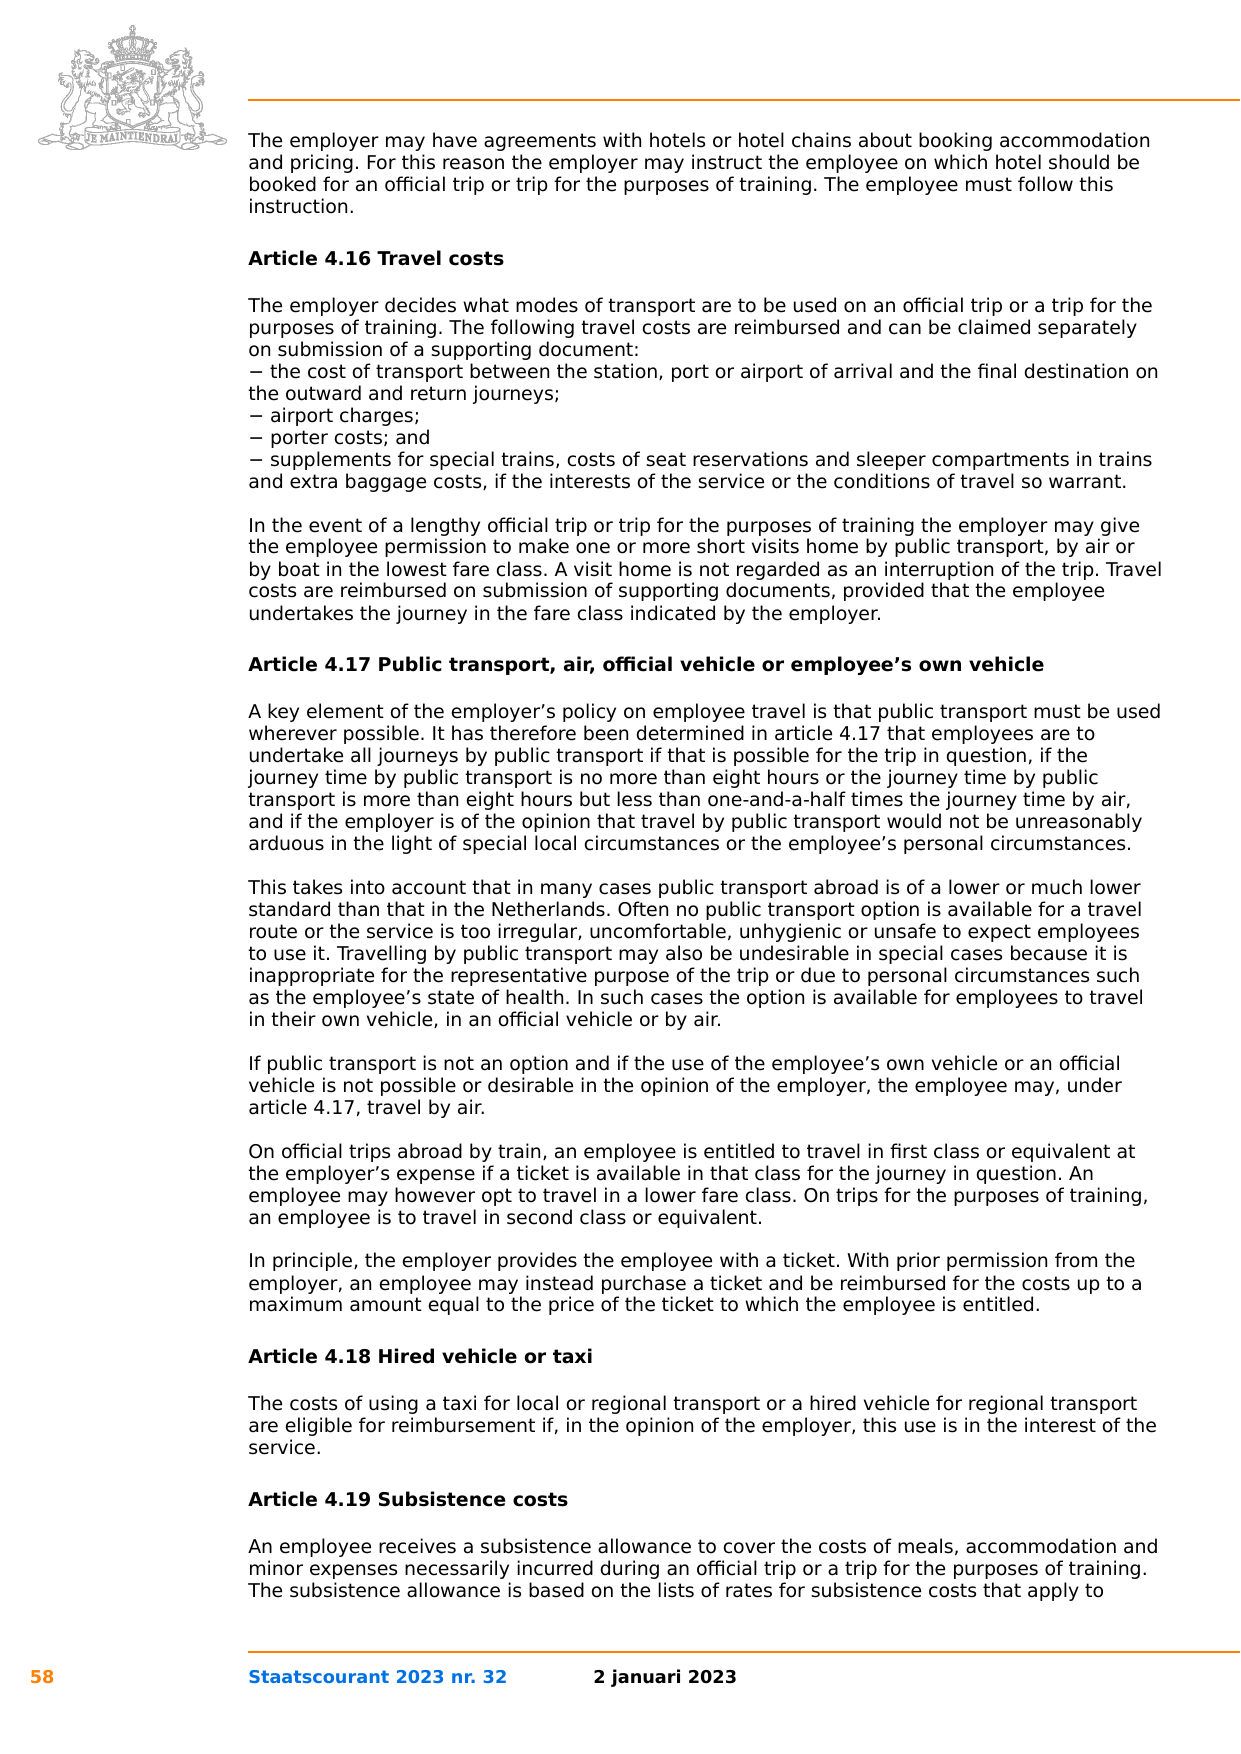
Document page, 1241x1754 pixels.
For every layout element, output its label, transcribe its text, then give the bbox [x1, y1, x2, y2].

text The employer may have agreements with hotels or hotel chains about booking accommodation and pricing. For this reason the employer may instruct the employee on which hotel should be booked for an official trip or trip for the purposes of training. The employee must follow this instruction. [248, 130, 1163, 218]
text This takes into account that in many cases public transport abroad is of a lower or much lower standard than that in the Netherlands. Often no public transport option is available for a travel route or the service is too irregular, uncomfortable, unhygienic or unsafe to expect employees to use it. Travelling by public transport may also be undesirable in special cases because it is inappropriate for the representative purpose of the trip or due to personal circumstances such as the employee’s state of health. In such cases the option is available for employees to travel in their own vehicle, in an official vehicle or by air. [248, 877, 1163, 1031]
text − porter costs; and [248, 427, 1163, 449]
text The costs of using a taxi for local or regional transport or a hired vehicle for regional transport are eligible for reimbursement if, in the opinion of the employer, this use is in the interest of the service. [248, 1393, 1163, 1459]
text On official trips abroad by train, an employee is entitled to travel in first class or equivalent at the employer’s expense if a ticket is available in that class for the journey in question. An employee may however opt to travel in a lower fare class. On trips for the purposes of training, an employee is to travel in second class or equivalent. [248, 1141, 1163, 1228]
text An employee receives a subsistence allowance to cover the costs of meals, accommodation and minor expenses necessarily incurred during an official trip or a trip for the purposes of training. The subsistence allowance is based on the lists of rates for subsistence costs that apply to [248, 1536, 1163, 1602]
text − the cost of transport between the station, port or airport of arrival and the final destination on the outward and return journeys; [248, 361, 1163, 405]
text − supplements for special trains, costs of seat reservations and sleeper compartments in trains and extra baggage costs, if the interests of the service or the conditions of travel so warrant. [248, 449, 1163, 493]
text The employer decides what modes of transport are to be used on an official trip or a trip for the purposes of training. The following travel costs are reimbursed and can be claimed separately on submission of a supporting document: [248, 295, 1163, 361]
text In principle, the employer provides the employee with a ticket. With prior permission from the employer, an employee may instead purchase a ticket and be reimbursed for the costs up to a maximum amount equal to the price of the ticket to which the employee is entitled. [248, 1250, 1163, 1316]
subtitle Article 4.19 Subsistence costs [248, 1489, 1163, 1511]
text In the event of a lengthy official trip or trip for the purposes of training the employer may give the employee permission to make one or more short visits home by public transport, by air or by boat in the lowest fare class. A visit home is not regarded as an interruption of the trip. Travel costs are reimbursed on submission of supporting documents, provided that the employee undertakes the journey in the fare class indicated by the employer. [248, 514, 1163, 624]
text − airport charges; [248, 405, 1163, 427]
text If public transport is not an option and if the use of the employee’s own vehicle or an official vehicle is not possible or desirable in the opinion of the employer, the employee may, under article 4.17, travel by air. [248, 1053, 1163, 1119]
text A key element of the employer’s policy on employee travel is that public transport must be used wherever possible. It has therefore been determined in article 4.17 that employees are to undertake all journeys by public transport if that is possible for the trip in question, if the journey time by public transport is no more than eight hours or the journey time by public transport is more than eight hours but less than one-and-a-half times the journey time by air, and if the employer is of the opinion that travel by public transport would not be unreasonably arduous in the light of special local circumstances or the employee’s personal circumstances. [248, 701, 1163, 855]
subtitle Article 4.18 Hired vehicle or taxi [248, 1346, 1163, 1368]
subtitle Article 4.17 Public transport, air, official vehicle or employee’s own vehicle [248, 654, 1163, 676]
subtitle Article 4.16 Travel costs [248, 248, 1163, 270]
picture [38, 25, 227, 150]
